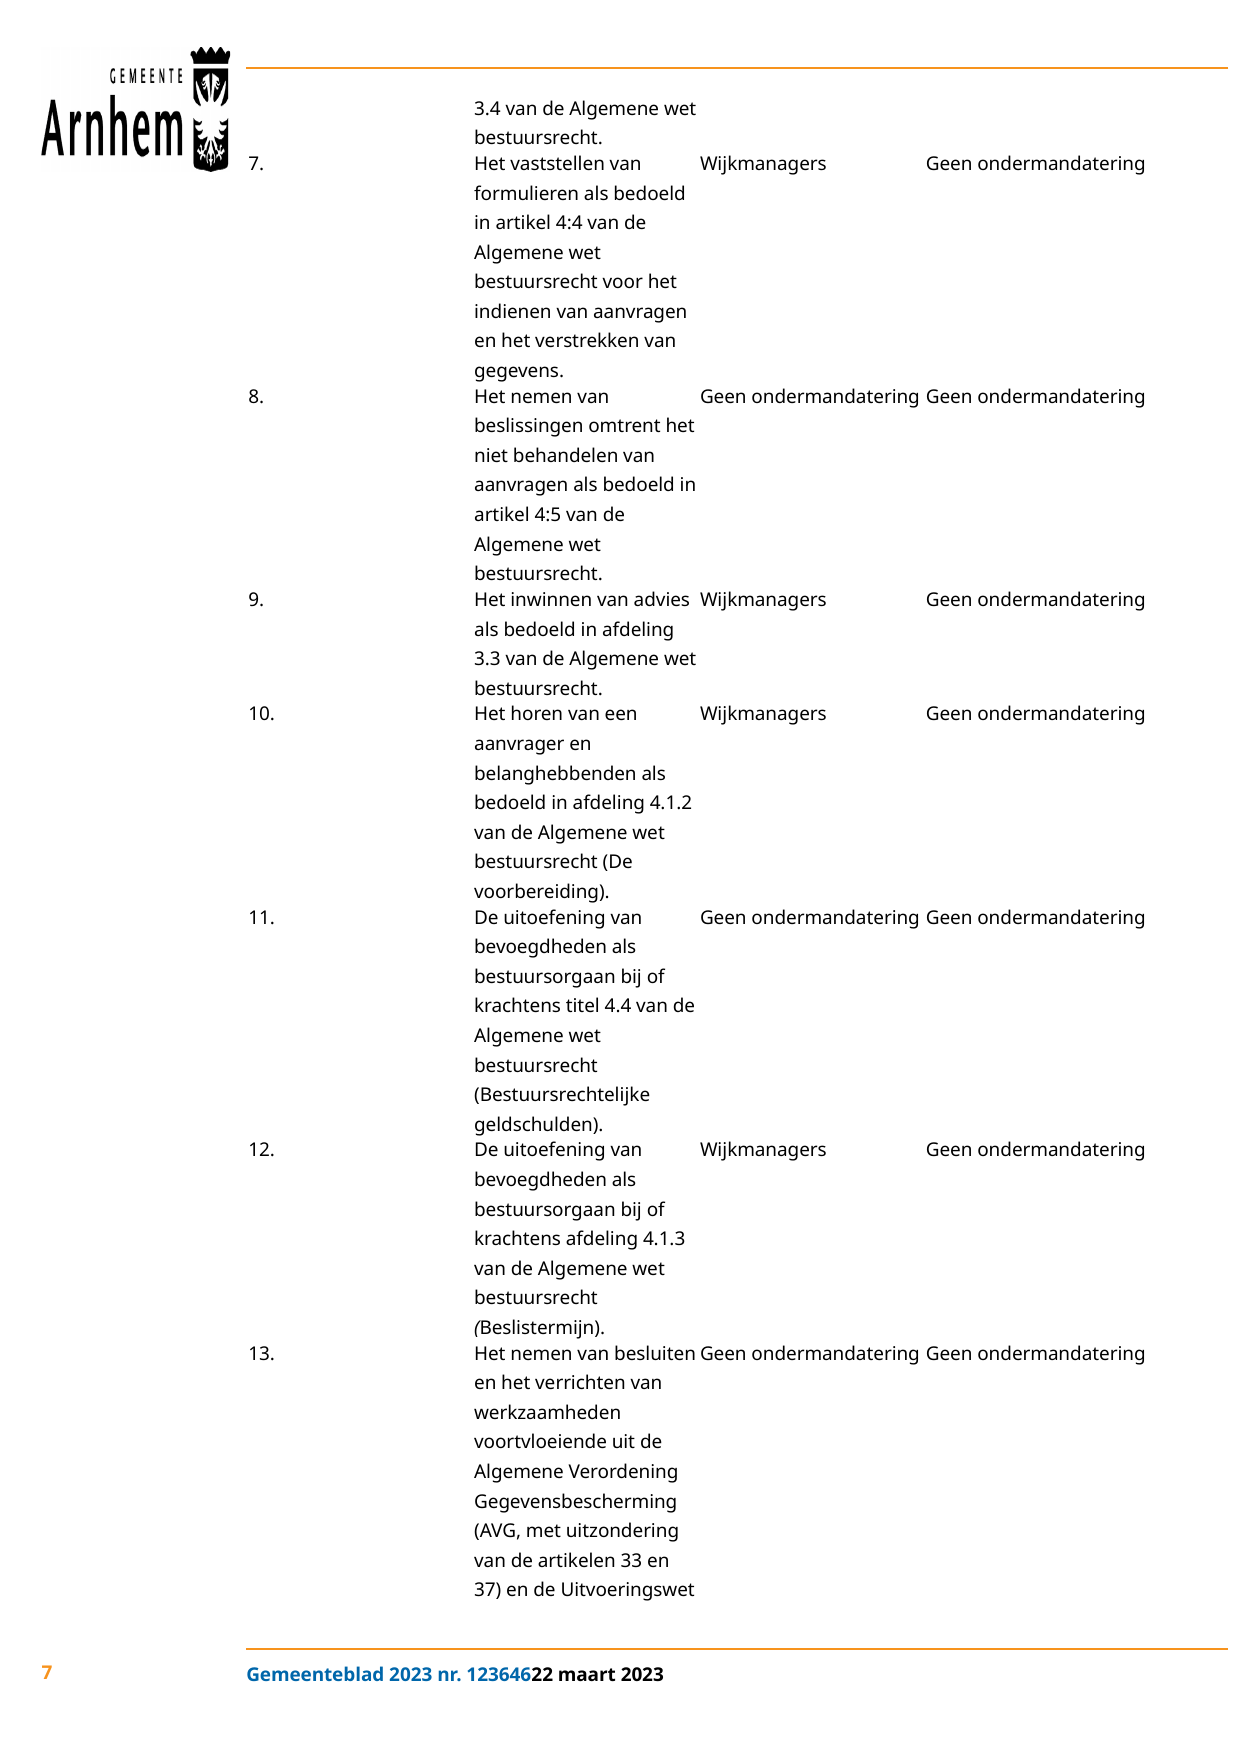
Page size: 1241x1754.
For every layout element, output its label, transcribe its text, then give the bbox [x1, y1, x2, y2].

picture [41, 47, 231, 172]
table_cell Het inwinnen van advies als bedoeld in afdeling 3.3 van de Algemene wet bestuursrecht. [474, 586, 700, 701]
table_cell Wijkmanagers [700, 586, 926, 701]
table_cell Het vaststellen van formulieren als bedoeld in artikel 4:4 van de Algemene wet bestuursrecht voor het indienen van aanvragen en het verstrekken van gegevens. [474, 150, 700, 383]
table_cell Wijkmanagers [700, 701, 926, 904]
table_cell [248, 586, 474, 701]
table_cell Het horen van een aanvrager en belanghebbenden als bedoeld in afdeling 4.1.2 van de Algemene wet bestuursrecht (De voorbereiding). [474, 701, 700, 904]
table_cell Geen ondermandatering [926, 904, 1152, 1137]
table_cell Het nemen van beslissingen omtrent het niet behandelen van aanvragen als bedoeld in artikel 4:5 van de Algemene wet bestuursrecht. [474, 383, 700, 586]
table_cell [248, 95, 474, 150]
table_cell [248, 1340, 474, 1602]
table_cell [248, 1137, 474, 1340]
table_cell Geen ondermandatering [926, 383, 1152, 586]
table_cell 3.4 van de Algemene wet bestuursrecht. [474, 95, 700, 150]
table_cell Geen ondermandatering [700, 383, 926, 586]
table_cell [926, 95, 1152, 150]
table_cell De uitoefening van bevoegdheden als bestuursorgaan bij of krachtens afdeling 4.1.3 van de Algemene wet bestuursrecht (Beslistermijn). [474, 1137, 700, 1340]
table_cell De uitoefening van bevoegdheden als bestuursorgaan bij of krachtens titel 4.4 van de Algemene wet bestuursrecht (Bestuursrechtelijke geldschulden). [474, 904, 700, 1137]
table_cell Geen ondermandatering [926, 1340, 1152, 1602]
table_cell Geen ondermandatering [926, 586, 1152, 701]
table_cell Wijkmanagers [700, 1137, 926, 1340]
table_cell Het nemen van besluiten en het verrichten van werkzaamheden voortvloeiende uit de Algemene Verordening Gegevensbescherming (AVG, met uitzondering van de artikelen 33 en 37) en de Uitvoeringswet [474, 1340, 700, 1602]
table_cell Geen ondermandatering [700, 1340, 926, 1602]
table_cell [248, 383, 474, 586]
table_cell [248, 701, 474, 904]
table_cell [248, 904, 474, 1137]
table_cell Geen ondermandatering [700, 904, 926, 1137]
table_cell Geen ondermandatering [926, 1137, 1152, 1340]
table_cell Geen ondermandatering [926, 150, 1152, 383]
table_cell [700, 95, 926, 150]
table_cell Wijkmanagers [700, 150, 926, 383]
table_cell Geen ondermandatering [926, 701, 1152, 904]
table_cell [248, 150, 474, 383]
